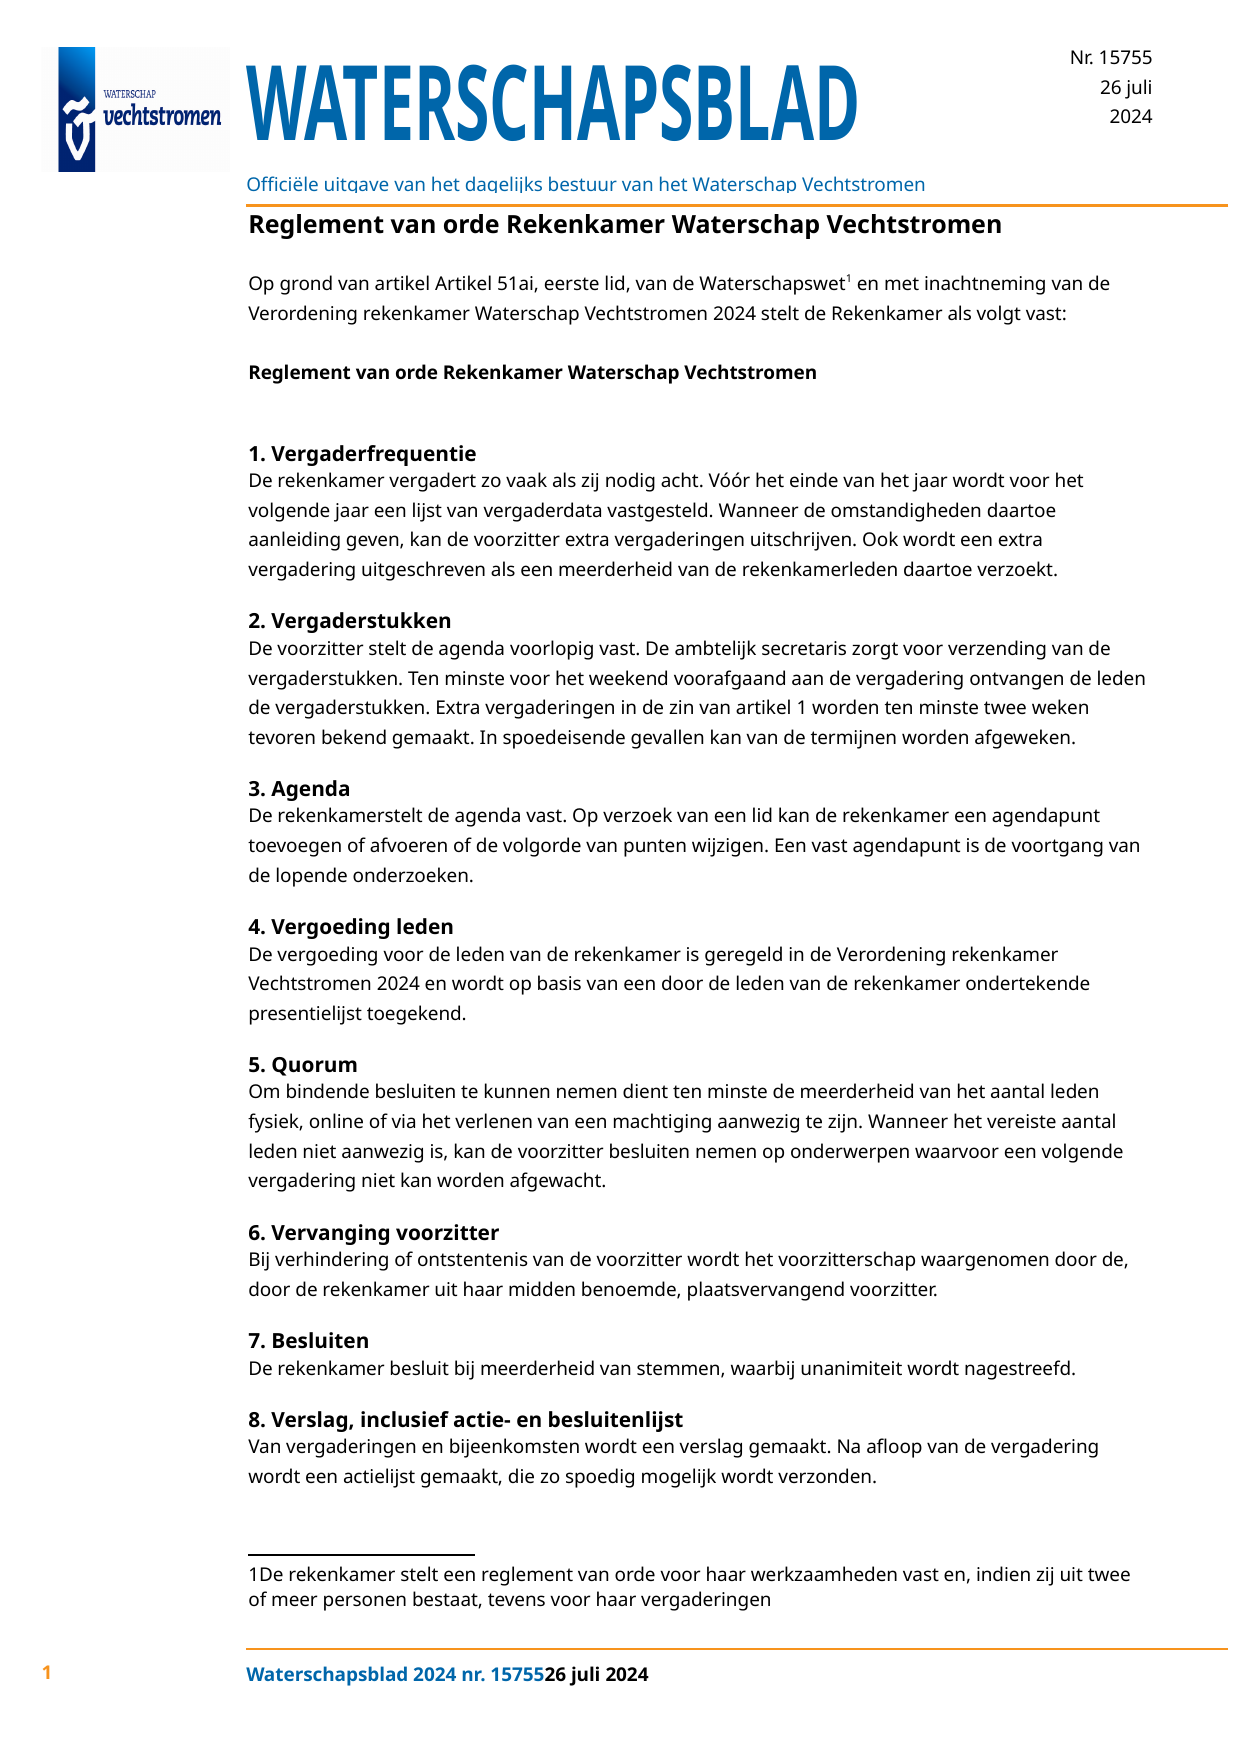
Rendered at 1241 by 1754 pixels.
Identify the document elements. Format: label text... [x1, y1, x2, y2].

text Om bindende besluiten te kunnen nemen dient ten minste de meerderheid van het aantal leden fysiek, online of via het verlenen van een machtiging aanwezig te zijn. Wanneer het vereiste aantal leden niet aanwezig is, kan de voorzitter besluiten nemen op onderwerpen waarvoor een volgende vergadering niet kan worden afgewacht. [248, 1079, 1152, 1193]
text Op grond van artikel Artikel 51ai, eerste lid, van de Waterschapswet en met inachtneming van de Verordening rekenkamer Waterschap Vechtstromen 2024 stelt de Rekenkamer als volgt vast: [248, 270, 1152, 326]
text 1. Vergaderfrequentie [248, 439, 1152, 467]
text Reglement van orde Rekenkamer Waterschap Vechtstromen [248, 359, 1152, 385]
text 2. Vergaderstukken [248, 607, 1152, 635]
text 5. Quorum [248, 1050, 1152, 1079]
text De rekenkamerstelt de agenda vast. Op verzoek van een lid kan de rekenkamer een agendapunt toevoegen of afvoeren of de volgorde van punten wijzigen. Een vast agendapunt is de voortgang van de lopende onderzoeken. [248, 803, 1152, 888]
text De vergoeding voor de leden van de rekenkamer is geregeld in de Verordening rekenkamer Vechtstromen 2024 en wordt op basis van een door de leden van de rekenkamer ondertekende presentielijst toegekend. [248, 941, 1152, 1026]
text De voorzitter stelt de agenda voorlopig vast. De ambtelijk secretaris zorgt voor verzending van de vergaderstukken. Ten minste voor het weekend voorafgaand aan de vergadering ontvangen de leden de vergaderstukken. Extra vergaderingen in de zin van artikel 1 worden ten minste twee weken tevoren bekend gemaakt. In spoedeisende gevallen kan van de termijnen worden afgeweken. [248, 635, 1152, 749]
text 7. Besluiten [248, 1326, 1152, 1355]
text De rekenkamer besluit bij meerderheid van stemmen, waarbij unanimiteit wordt nagestreefd. [248, 1355, 1152, 1381]
text 3. Agenda [248, 774, 1152, 803]
text Bij verhindering of ontstentenis van de voorzitter wordt het voorzitterschap waargenomen door de, door de rekenkamer uit haar midden benoemde, plaatsvervangend voorzitter. [248, 1246, 1152, 1302]
picture [41, 47, 231, 172]
text De rekenkamer vergadert zo vaak als zij nodig acht. Vóór het einde van het jaar wordt voor het volgende jaar een lijst van vergaderdata vastgesteld. Wanneer de omstandigheden daartoe aanleiding geven, kan de voorzitter extra vergaderingen uitschrijven. Ook wordt een extra vergadering uitgeschreven als een meerderheid van de rekenkamerleden daartoe verzoekt. [248, 467, 1152, 582]
text 6. Vervanging voorzitter [248, 1218, 1152, 1246]
text De rekenkamer stelt een reglement van orde voor haar werkzaamheden vast en, indien zij uit twee of meer personen bestaat, tevens voor haar vergaderingen [248, 1561, 1152, 1612]
text 4. Vergoeding leden [248, 912, 1152, 941]
text 8. Verslag, inclusief actie- en besluitenlijst [248, 1405, 1152, 1434]
text Van vergaderingen en bijeenkomsten wordt een verslag gemaakt. Na afloop van de vergadering wordt een actielijst gemaakt, die zo spoedig mogelijk wordt verzonden. [248, 1434, 1152, 1489]
text Reglement van orde Rekenkamer Waterschap Vechtstromen [248, 207, 1152, 241]
